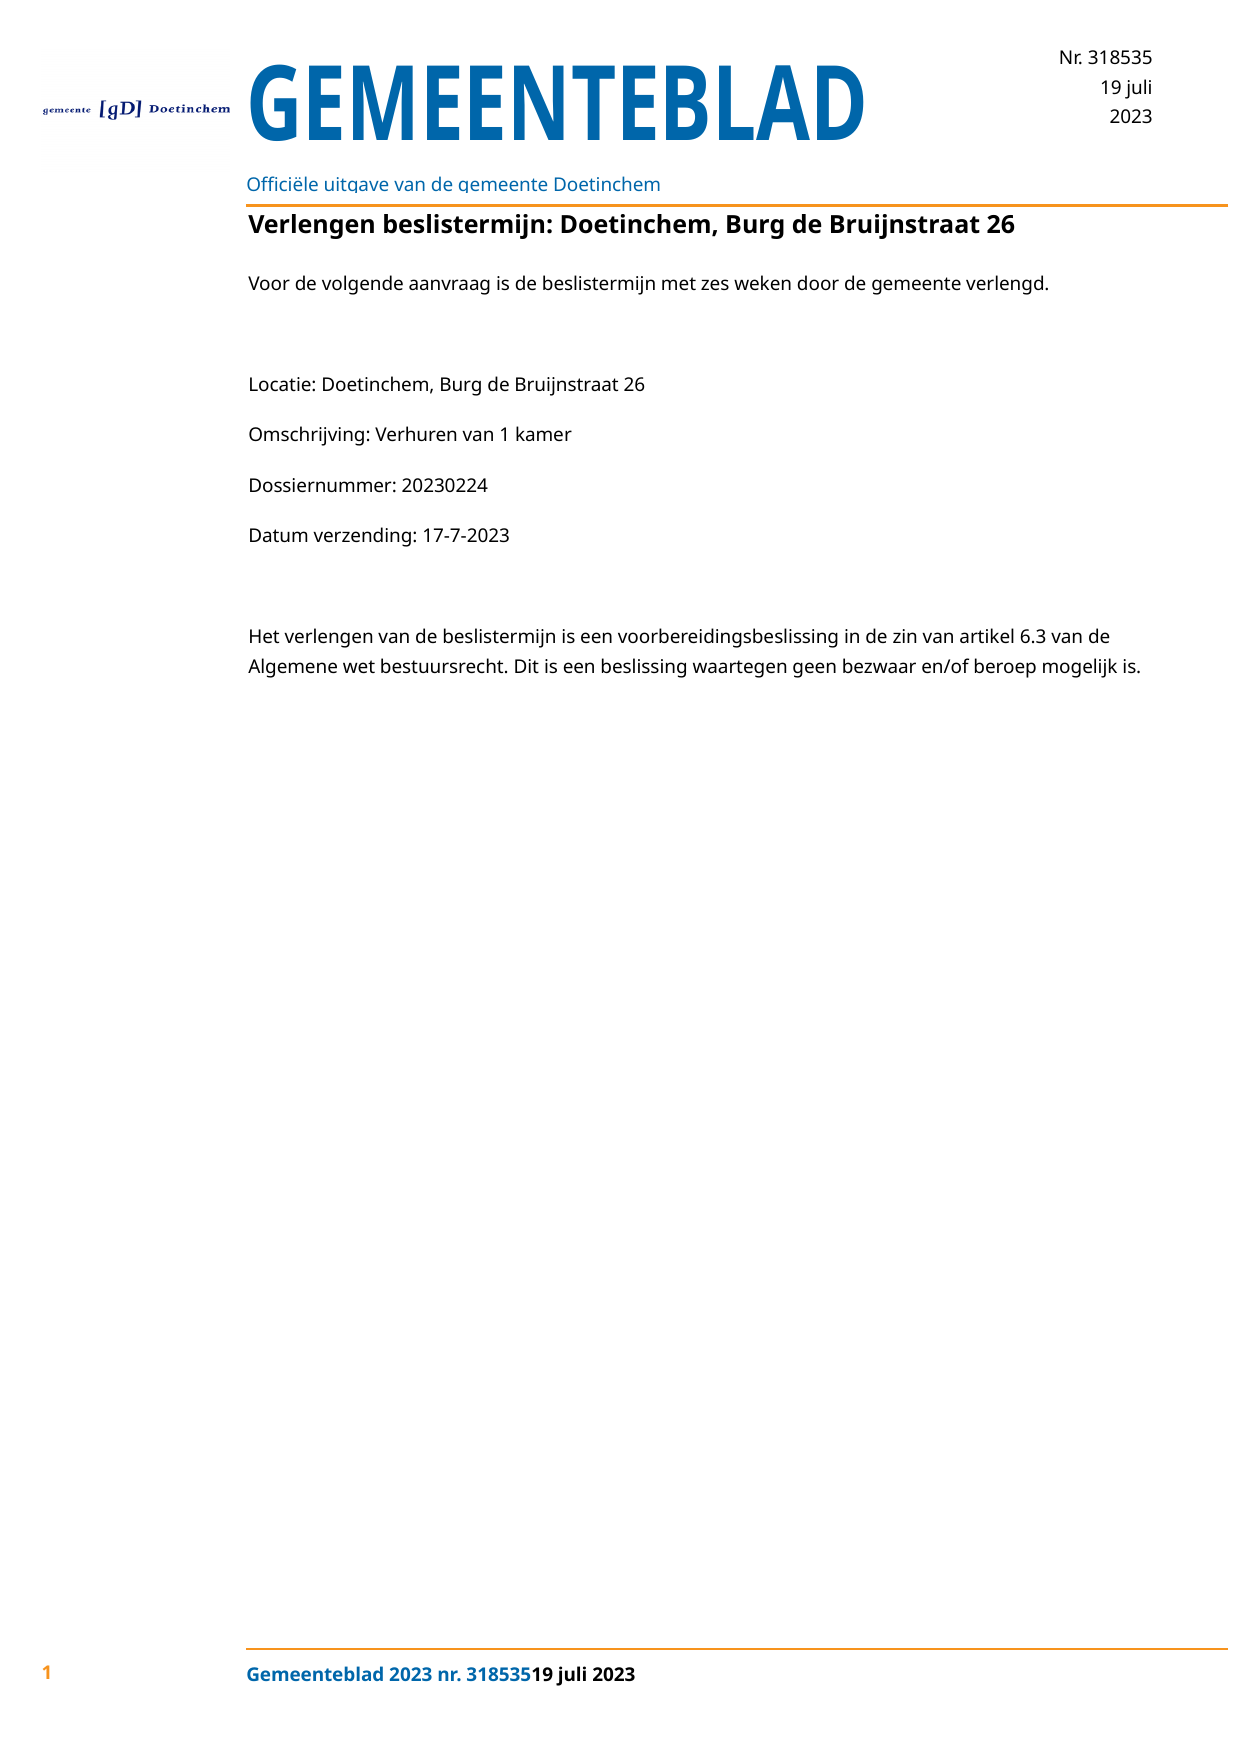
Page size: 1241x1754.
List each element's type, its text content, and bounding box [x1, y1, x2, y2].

text Verlengen beslistermijn: Doetinchem, Burg de Bruijnstraat 26 [248, 207, 1152, 241]
text Voor de volgende aanvraag is de beslistermijn met zes weken door de gemeente verlengd. [248, 270, 1152, 296]
text Locatie: Doetinchem, Burg de Bruijnstraat 26 [248, 371, 1152, 397]
text Dossiernummer: 20230224 [248, 472, 1152, 498]
text Datum verzending: 17-7-2023 [248, 522, 1152, 548]
picture [41, 47, 231, 172]
text Het verlengen van de beslistermijn is een voorbereidingsbeslissing in de zin van artikel 6.3 van de Algemene wet bestuursrecht. Dit is een beslissing waartegen geen bezwaar en/of beroep mogelijk is. [248, 623, 1152, 678]
text Omschrijving: Verhuren van 1 kamer [248, 422, 1152, 447]
